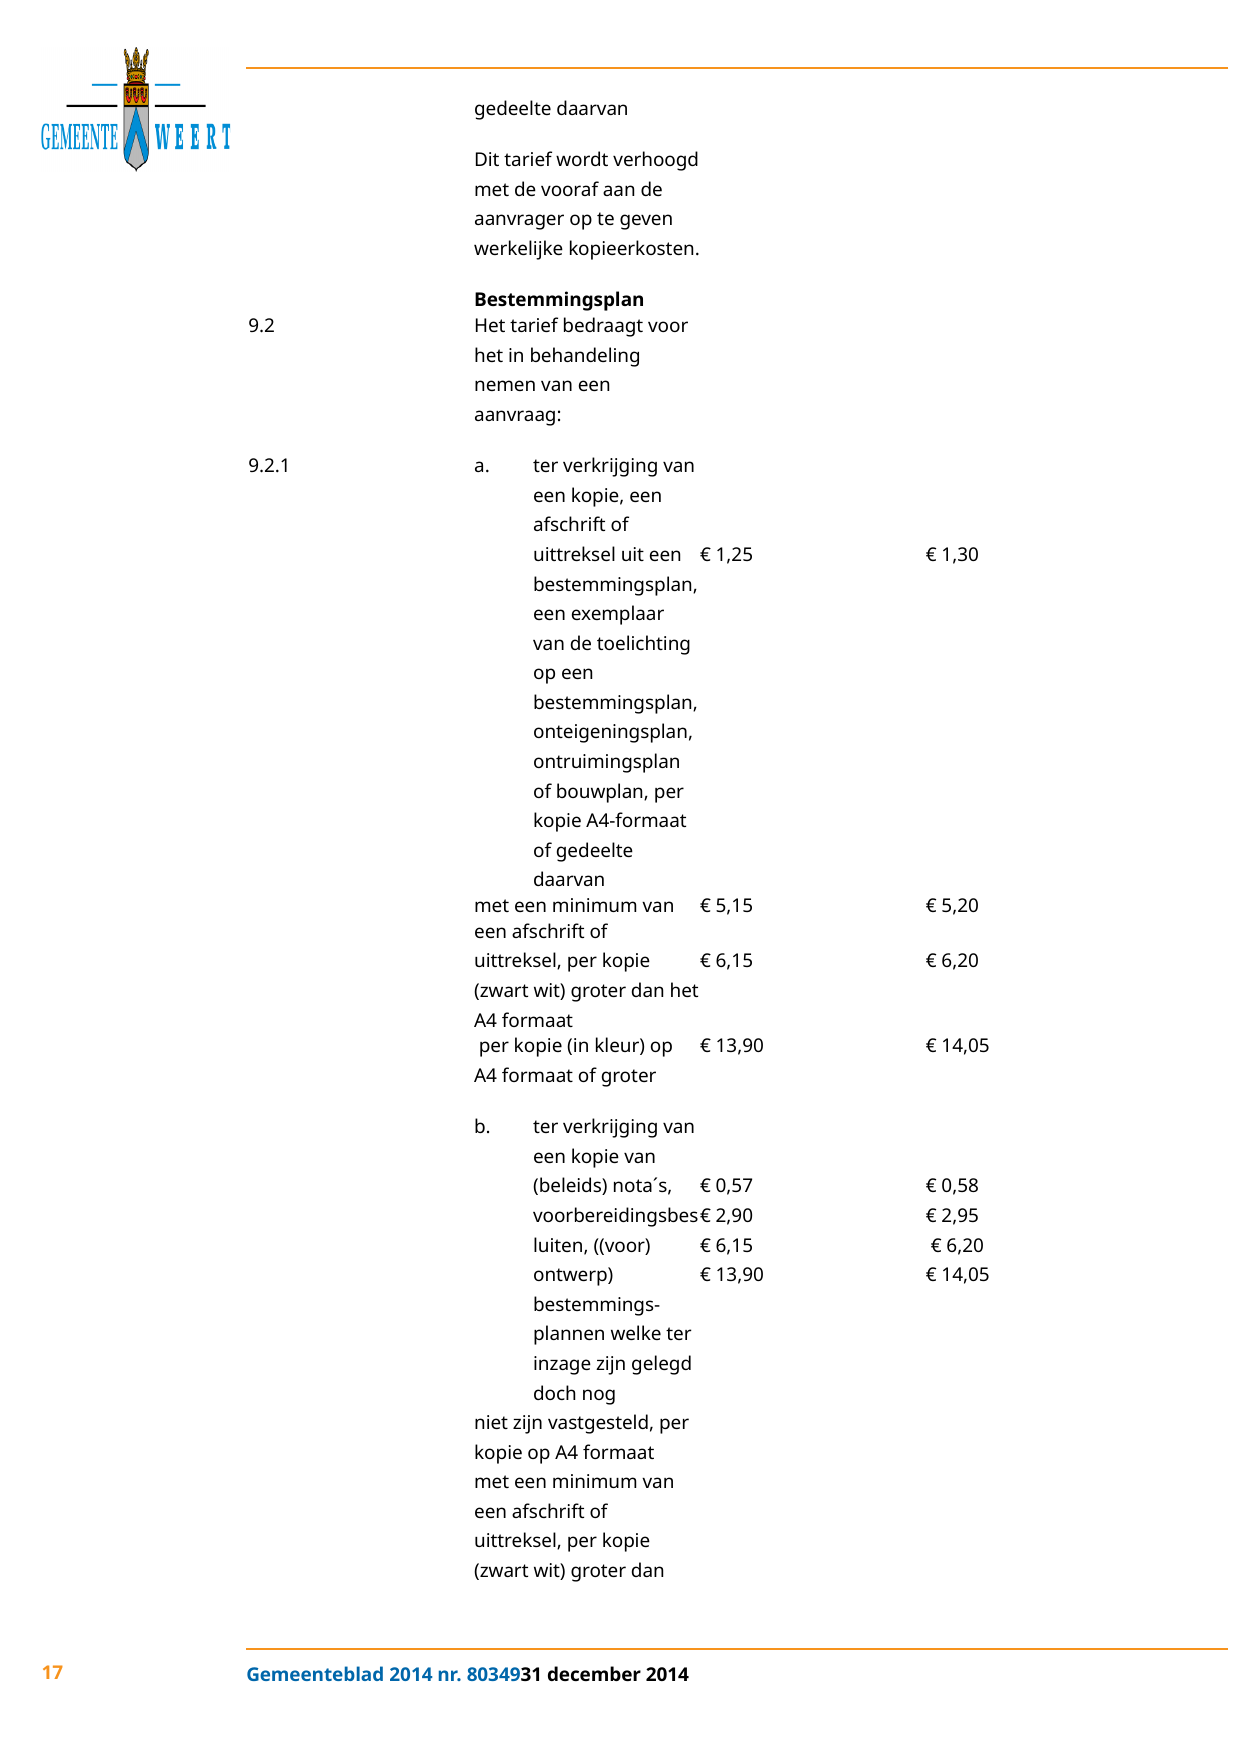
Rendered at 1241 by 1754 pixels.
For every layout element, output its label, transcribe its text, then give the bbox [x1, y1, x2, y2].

table_cell [700, 312, 926, 427]
table_cell Dit tarief wordt verhoogd met de vooraf aan de aanvrager op te geven werkelijke kopieerkosten. [474, 146, 700, 261]
table_cell [700, 146, 926, 261]
table_cell [926, 1088, 1152, 1113]
table_cell € 1,30 [926, 453, 1152, 892]
table_cell [926, 261, 1152, 286]
table_cell [700, 1088, 926, 1113]
table_cell Bestemmingsplan [474, 286, 700, 312]
table_cell € 5,20 [926, 892, 1152, 918]
table_cell [926, 312, 1152, 427]
table_cell € 13,90 [700, 1033, 926, 1088]
table_cell [248, 286, 474, 312]
table_cell € 0,57 € 2,90 € 6,15 € 13,90 [700, 1114, 926, 1583]
table_cell gedeelte daarvan [474, 95, 700, 121]
table_cell € 6,20 [926, 918, 1152, 1032]
table_cell [248, 121, 474, 146]
table_cell 9.2 [248, 312, 474, 427]
table_cell [474, 121, 700, 146]
table_cell € 6,15 [700, 918, 926, 1032]
table_cell [248, 1114, 474, 1583]
table_cell € 14,05 [926, 1033, 1152, 1088]
table_cell met een minimum van [474, 892, 700, 918]
table_cell [926, 121, 1152, 146]
table_cell [700, 261, 926, 286]
table_cell [700, 95, 926, 121]
table_cell 9.2.1 [248, 453, 474, 892]
table_cell per kopie (in kleur) op A4 formaat of groter [474, 1033, 700, 1088]
table_cell [926, 286, 1152, 312]
table_cell [700, 121, 926, 146]
table_cell [248, 427, 474, 452]
table_cell [926, 146, 1152, 261]
table_cell [926, 95, 1152, 121]
table_cell [248, 146, 474, 261]
table_cell [926, 427, 1152, 452]
table_cell [248, 261, 474, 286]
table_cell € 5,15 [700, 892, 926, 918]
table_cell ter verkrijging van een kopie van (beleids) nota´s, voorbereidingsbesluiten, ((voor) ontwerp) bestemmings- plannen welke ter inzage zijn gelegd doch nog niet zijn vastgesteld, per kopie op A4 formaat met een minimum van een afschrift of uittreksel, per kopie (zwart wit) groter dan [474, 1114, 700, 1583]
table_cell [248, 95, 474, 121]
table_cell [474, 1088, 700, 1113]
table_cell Het tarief bedraagt voor het in behandeling nemen van een aanvraag: [474, 312, 700, 427]
table_cell [700, 427, 926, 452]
picture [41, 47, 231, 172]
table_cell een afschrift of uittreksel, per kopie (zwart wit) groter dan het A4 formaat [474, 918, 700, 1032]
table_cell [248, 918, 474, 1032]
table_cell [248, 1033, 474, 1088]
table_cell € 1,25 [700, 453, 926, 892]
table_cell [248, 1088, 474, 1113]
table_cell ter verkrijging van een kopie, een afschrift of uittreksel uit een bestemmingsplan, een exemplaar van de toelichting op een bestemmingsplan, onteigeningsplan, ontruimingsplan of bouwplan, per kopie A4-formaat of gedeelte daarvan [474, 453, 700, 892]
table_cell [474, 261, 700, 286]
table_cell € 0,58 € 2,95 € 6,20 € 14,05 [926, 1114, 1152, 1583]
table_cell [248, 892, 474, 918]
table_cell [700, 286, 926, 312]
table_cell [474, 427, 700, 452]
